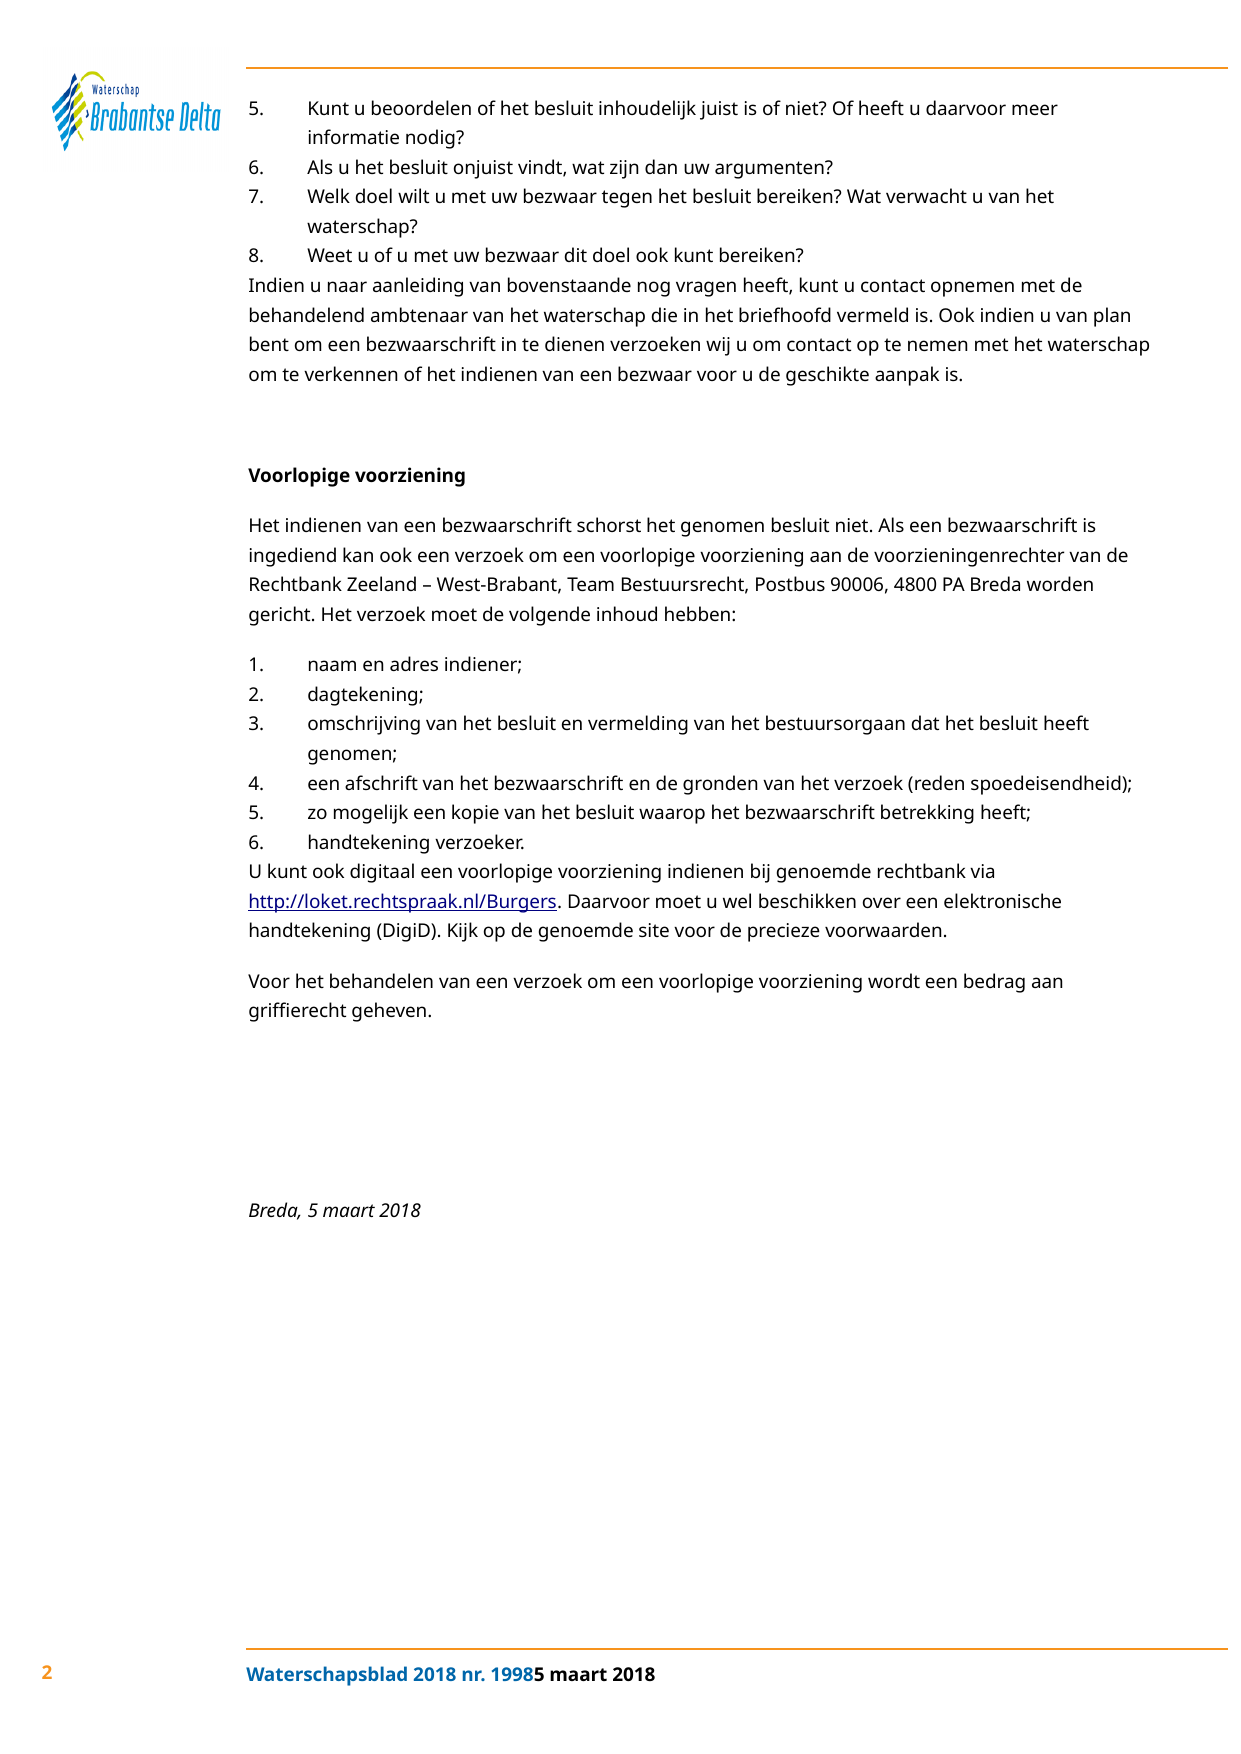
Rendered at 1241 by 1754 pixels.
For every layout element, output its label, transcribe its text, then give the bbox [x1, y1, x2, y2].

text Indien u naar aanleiding van bovenstaande nog vragen heeft, kunt u contact opnemen met de behandelend ambtenaar van het waterschap die in het briefhoofd vermeld is. Ook indien u van plan bent om een bezwaarschrift in te dienen verzoeken wij u om contact op te nemen met het waterschap om te verkennen of het indienen van een bezwaar voor u de geschikte aanpak is. [248, 272, 1152, 387]
picture [41, 47, 231, 172]
list een afschrift van het bezwaarschrift en de gronden van het verzoek (reden spoedeisendheid); [248, 770, 1152, 796]
text U kunt ook digitaal een voorlopige voorziening indienen bij genoemde rechtbank via http://loket.rechtspraak.nl/Burgers. Daarvoor moet u wel beschikken over een elektronische handtekening (DigiD). Kijk op de genoemde site voor de precieze voorwaarden. [248, 858, 1152, 943]
list handtekening verzoeker. [248, 829, 1152, 855]
list Kunt u beoordelen of het besluit inhoudelijk juist is of niet? Of heeft u daarvoor meer informatie nodig? [248, 95, 1152, 150]
list Als u het besluit onjuist vindt, wat zijn dan uw argumenten? [248, 154, 1152, 180]
text Voor het behandelen van een verzoek om een voorlopige voorziening wordt een bedrag aan griffierecht geheven. [248, 968, 1152, 1023]
text Breda, 5 maart 2018 [248, 1197, 1152, 1222]
text Het indienen van een bezwaarschrift schorst het genomen besluit niet. Als een bezwaarschrift is ingediend kan ook een verzoek om een voorlopige voorziening aan de voorzieningenrechter van de Rechtbank Zeeland – West-Brabant, Team Bestuursrecht, Postbus 90006, 4800 PA Breda worden gericht. Het verzoek moet de volgende inhoud hebben: [248, 512, 1152, 627]
list zo mogelijk een kopie van het besluit waarop het bezwaarschrift betrekking heeft; [248, 799, 1152, 825]
text Voorlopige voorziening [248, 462, 1152, 488]
list Weet u of u met uw bezwaar dit doel ook kunt bereiken? [248, 243, 1152, 268]
list naam en adres indiener; [248, 651, 1152, 677]
list dagtekening; [248, 681, 1152, 707]
list omschrijving van het besluit en vermelding van het bestuursorgaan dat het besluit heeft genomen; [248, 711, 1152, 766]
list Welk doel wilt u met uw bezwaar tegen het besluit bereiken? Wat verwacht u van het waterschap? [248, 183, 1152, 239]
